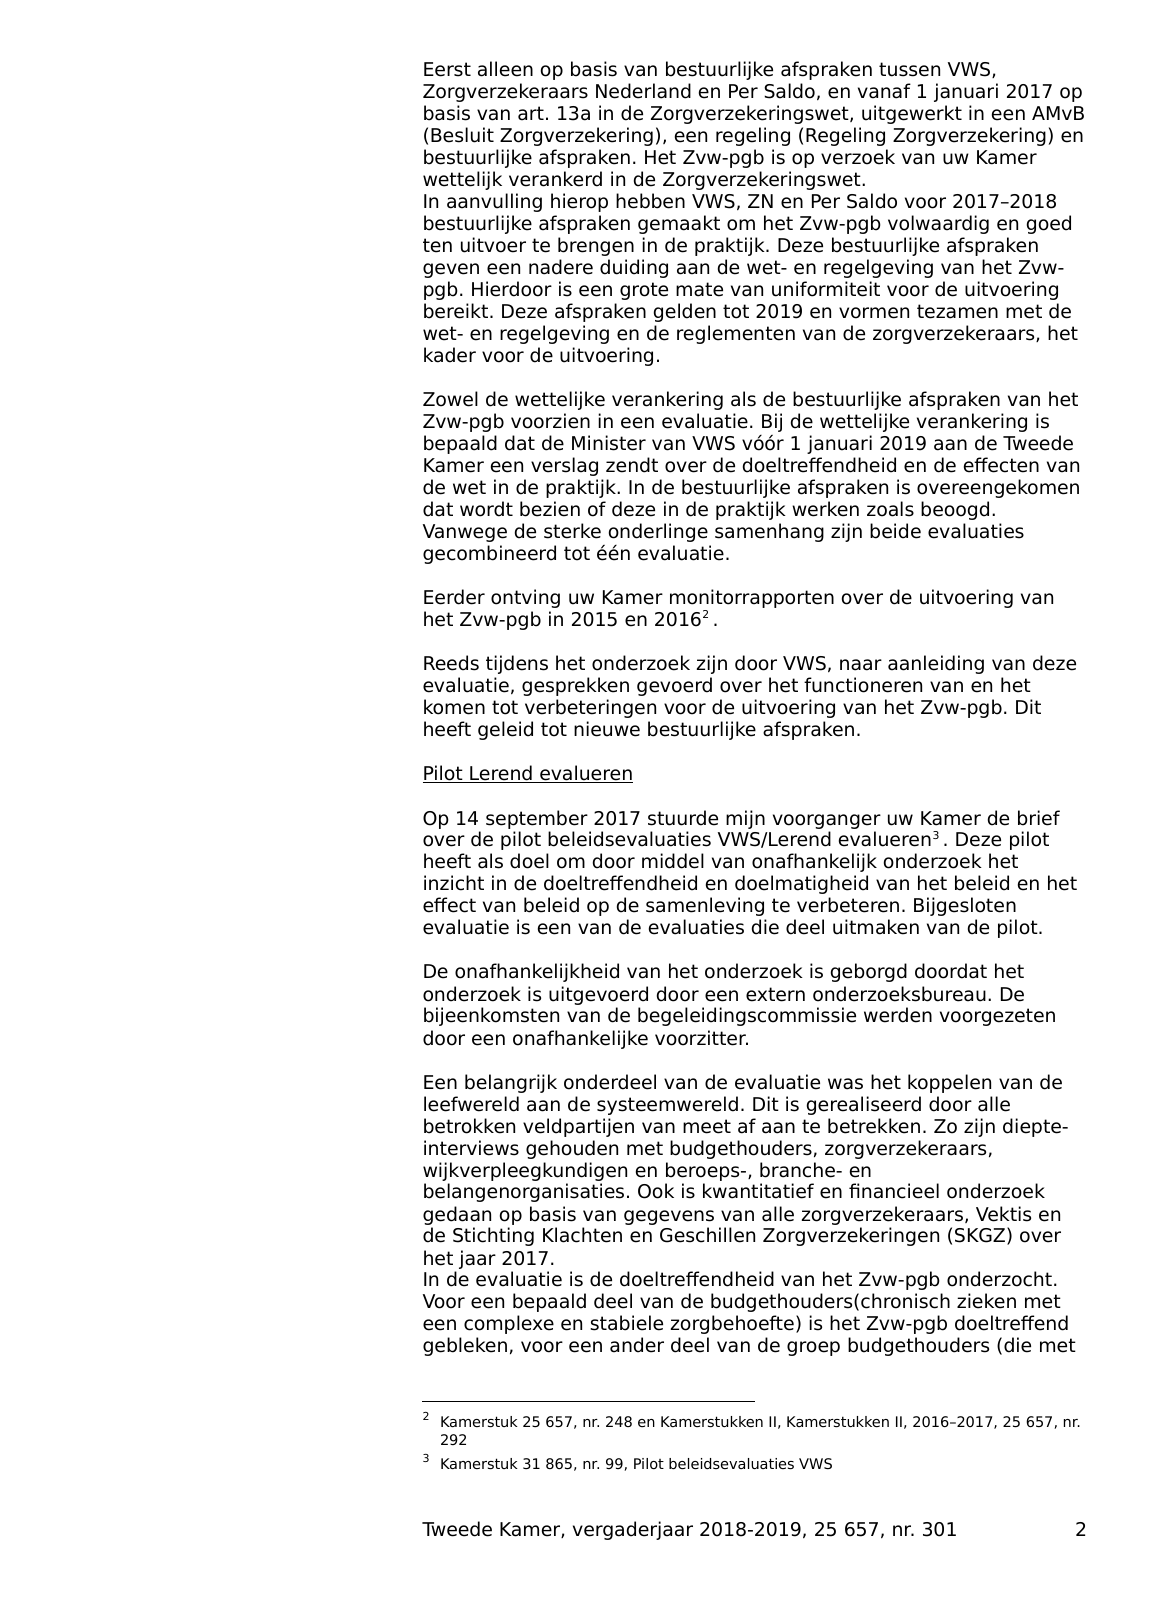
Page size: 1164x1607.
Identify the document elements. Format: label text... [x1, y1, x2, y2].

text Eerder ontving uw Kamer monitorrapporten over de uitvoering van het Zvw-pgb in 2015 en 2016. [422, 587, 1087, 631]
text In de evaluatie is de doeltreffendheid van het Zvw-pgb onderzocht. Voor een bepaald deel van de budgethouders(chronisch zieken met een complexe en stabiele zorgbehoefte) is het Zvw-pgb doeltreffend gebleken, voor een ander deel van de groep budgethouders (die met [422, 1269, 1087, 1357]
text Op 14 september 2017 stuurde mijn voorganger uw Kamer de brief over de pilot beleidsevaluaties VWS/Lerend evalueren. Deze pilot heeft als doel om door middel van onafhankelijk onderzoek het inzicht in de doeltreffendheid en doelmatigheid van het beleid en het effect van beleid op de samenleving te verbeteren. Bijgesloten evaluatie is een van de evaluaties die deel uitmaken van de pilot. [422, 807, 1087, 939]
text Eerst alleen op basis van bestuurlijke afspraken tussen VWS, Zorgverzekeraars Nederland en Per Saldo, en vanaf 1 januari 2017 op basis van art. 13a in de Zorgverzekeringswet, uitgewerkt in een AMvB (Besluit Zorgverzekering), een regeling (Regeling Zorgverzekering) en bestuurlijke afspraken. Het Zvw-pgb is op verzoek van uw Kamer wettelijk verankerd in de Zorgverzekeringswet. [422, 59, 1087, 191]
text Kamerstuk 25 657, nr. 248 en Kamerstukken II, Kamerstukken II, 2016–2017, 25 657, nr. 292 [422, 1410, 1087, 1449]
text Kamerstuk 31 865, nr. 99, Pilot beleidsevaluaties VWS [422, 1452, 1087, 1474]
text In aanvulling hierop hebben VWS, ZN en Per Saldo voor 2017–2018 bestuurlijke afspraken gemaakt om het Zvw-pgb volwaardig en goed ten uitvoer te brengen in de praktijk. Deze bestuurlijke afspraken geven een nadere duiding aan de wet- en regelgeving van het Zvw-pgb. Hierdoor is een grote mate van uniformiteit voor de uitvoering bereikt. Deze afspraken gelden tot 2019 en vormen tezamen met de wet- en regelgeving en de reglementen van de zorgverzekeraars, het kader voor de uitvoering. [422, 191, 1087, 367]
text Reeds tijdens het onderzoek zijn door VWS, naar aanleiding van deze evaluatie, gesprekken gevoerd over het functioneren van en het komen tot verbeteringen voor de uitvoering van het Zvw-pgb. Dit heeft geleid tot nieuwe bestuurlijke afspraken. [422, 653, 1087, 741]
text Zowel de wettelijke verankering als de bestuurlijke afspraken van het Zvw-pgb voorzien in een evaluatie. Bij de wettelijke verankering is bepaald dat de Minister van VWS vóór 1 januari 2019 aan de Tweede Kamer een verslag zendt over de doeltreffendheid en de effecten van de wet in de praktijk. In de bestuurlijke afspraken is overeengekomen dat wordt bezien of deze in de praktijk werken zoals beoogd. Vanwege de sterke onderlinge samenhang zijn beide evaluaties gecombineerd tot één evaluatie. [422, 389, 1087, 565]
text De onafhankelijkheid van het onderzoek is geborgd doordat het onderzoek is uitgevoerd door een extern onderzoeksbureau. De bijeenkomsten van de begeleidingscommissie werden voorgezeten door een onafhankelijke voorzitter. [422, 961, 1087, 1049]
text Een belangrijk onderdeel van de evaluatie was het koppelen van de leefwereld aan de systeemwereld. Dit is gerealiseerd door alle betrokken veldpartijen van meet af aan te betrekken. Zo zijn diepte-interviews gehouden met budgethouders, zorgverzekeraars, wijkverpleegkundigen en beroeps-, branche- en belangenorganisaties. Ook is kwantitatief en financieel onderzoek gedaan op basis van gegevens van alle zorgverzekeraars, Vektis en de Stichting Klachten en Geschillen Zorgverzekeringen (SKGZ) over het jaar 2017. [422, 1072, 1087, 1269]
subtitle Pilot Lerend evalueren [422, 763, 1087, 785]
